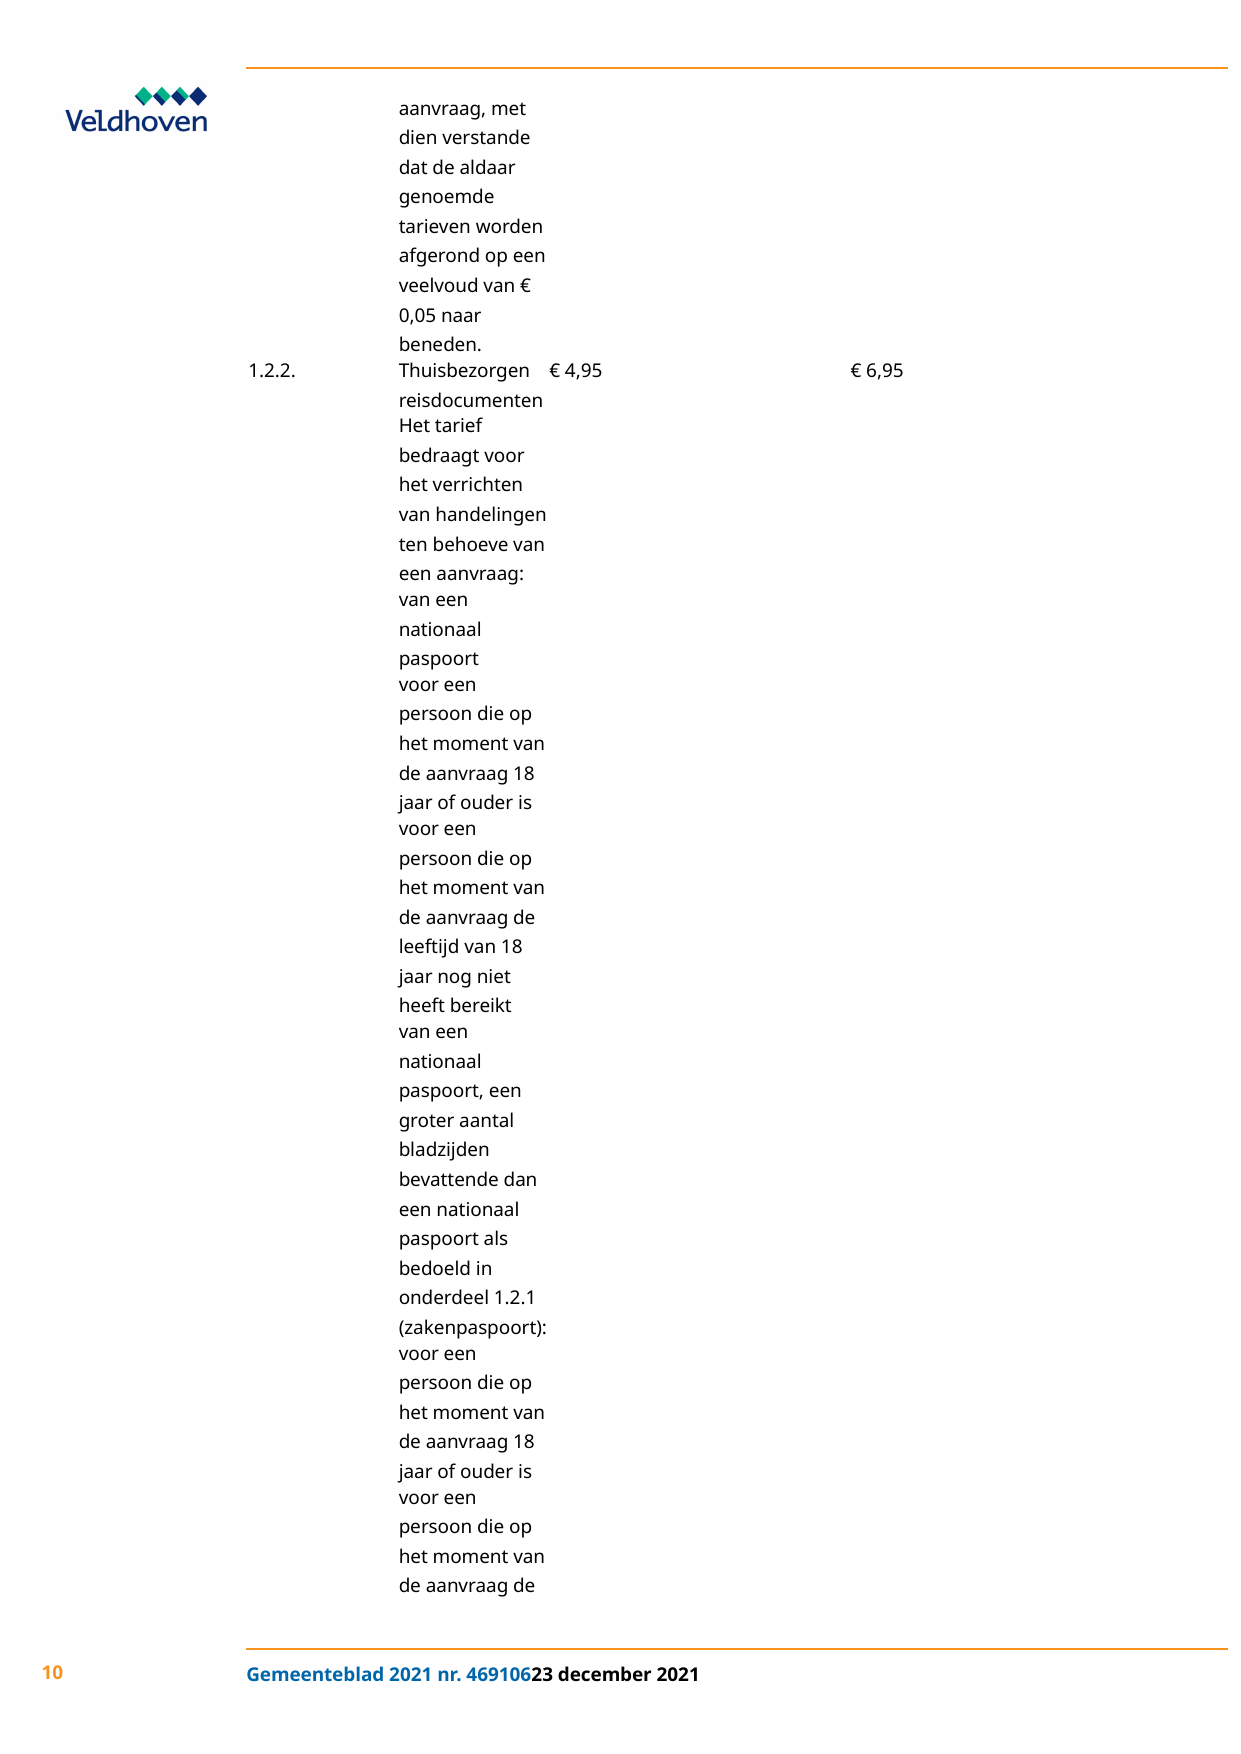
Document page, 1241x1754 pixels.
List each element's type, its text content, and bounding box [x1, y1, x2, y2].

table_cell [1001, 671, 1152, 815]
table_cell € 6,95 [850, 357, 1001, 412]
table_cell aanvraag, met dien verstande dat de aldaar genoemde tarieven worden afgerond op een veelvoud van € 0,05 naar beneden. [399, 95, 549, 357]
table_cell [549, 1018, 850, 1340]
table_cell van een nationaal paspoort [399, 586, 549, 671]
table_cell [248, 413, 398, 586]
table_cell Het tarief bedraagt voor het verrichten van handelingen ten behoeve van een aanvraag: [399, 413, 549, 586]
table_cell [248, 1340, 398, 1484]
table_cell [549, 1340, 850, 1484]
table_cell [850, 1484, 1001, 1598]
table_cell Thuisbezorgen reisdocumenten [399, 357, 549, 412]
picture [41, 47, 231, 172]
table_cell [248, 815, 398, 1018]
table_cell [850, 815, 1001, 1018]
table_cell [1001, 1484, 1152, 1598]
table_cell voor een persoon die op het moment van de aanvraag 18 jaar of ouder is [399, 1340, 549, 1484]
table_cell [1001, 586, 1152, 671]
table_cell [850, 586, 1001, 671]
table_cell [248, 95, 398, 357]
table_cell [1001, 357, 1152, 412]
table_cell voor een persoon die op het moment van de aanvraag de [399, 1484, 549, 1598]
table_cell [248, 1018, 398, 1340]
table_cell [1001, 95, 1152, 357]
table_cell 1.2.2. [248, 357, 398, 412]
table_cell [850, 95, 1001, 357]
table_cell voor een persoon die op het moment van de aanvraag 18 jaar of ouder is [399, 671, 549, 815]
table_cell [1001, 1340, 1152, 1484]
table_cell [248, 1484, 398, 1598]
table_cell [549, 586, 850, 671]
table_cell [1001, 815, 1152, 1018]
table_cell [549, 671, 850, 815]
table_cell [248, 671, 398, 815]
table_cell [850, 671, 1001, 815]
table_cell [248, 586, 398, 671]
table_cell [1001, 1018, 1152, 1340]
table_cell [850, 1340, 1001, 1484]
table_cell [549, 1484, 850, 1598]
table_cell [850, 413, 1001, 586]
table_cell [1001, 413, 1152, 586]
table_cell [850, 1018, 1001, 1340]
table_cell € 4,95 [549, 357, 850, 412]
table_cell [549, 815, 850, 1018]
table_cell voor een persoon die op het moment van de aanvraag de leeftijd van 18 jaar nog niet heeft bereikt [399, 815, 549, 1018]
table_cell [549, 95, 850, 357]
table_cell [549, 413, 850, 586]
table_cell van een nationaal paspoort, een groter aantal bladzijden bevattende dan een nationaal paspoort als bedoeld in onderdeel 1.2.1 (zakenpaspoort): [399, 1018, 549, 1340]
